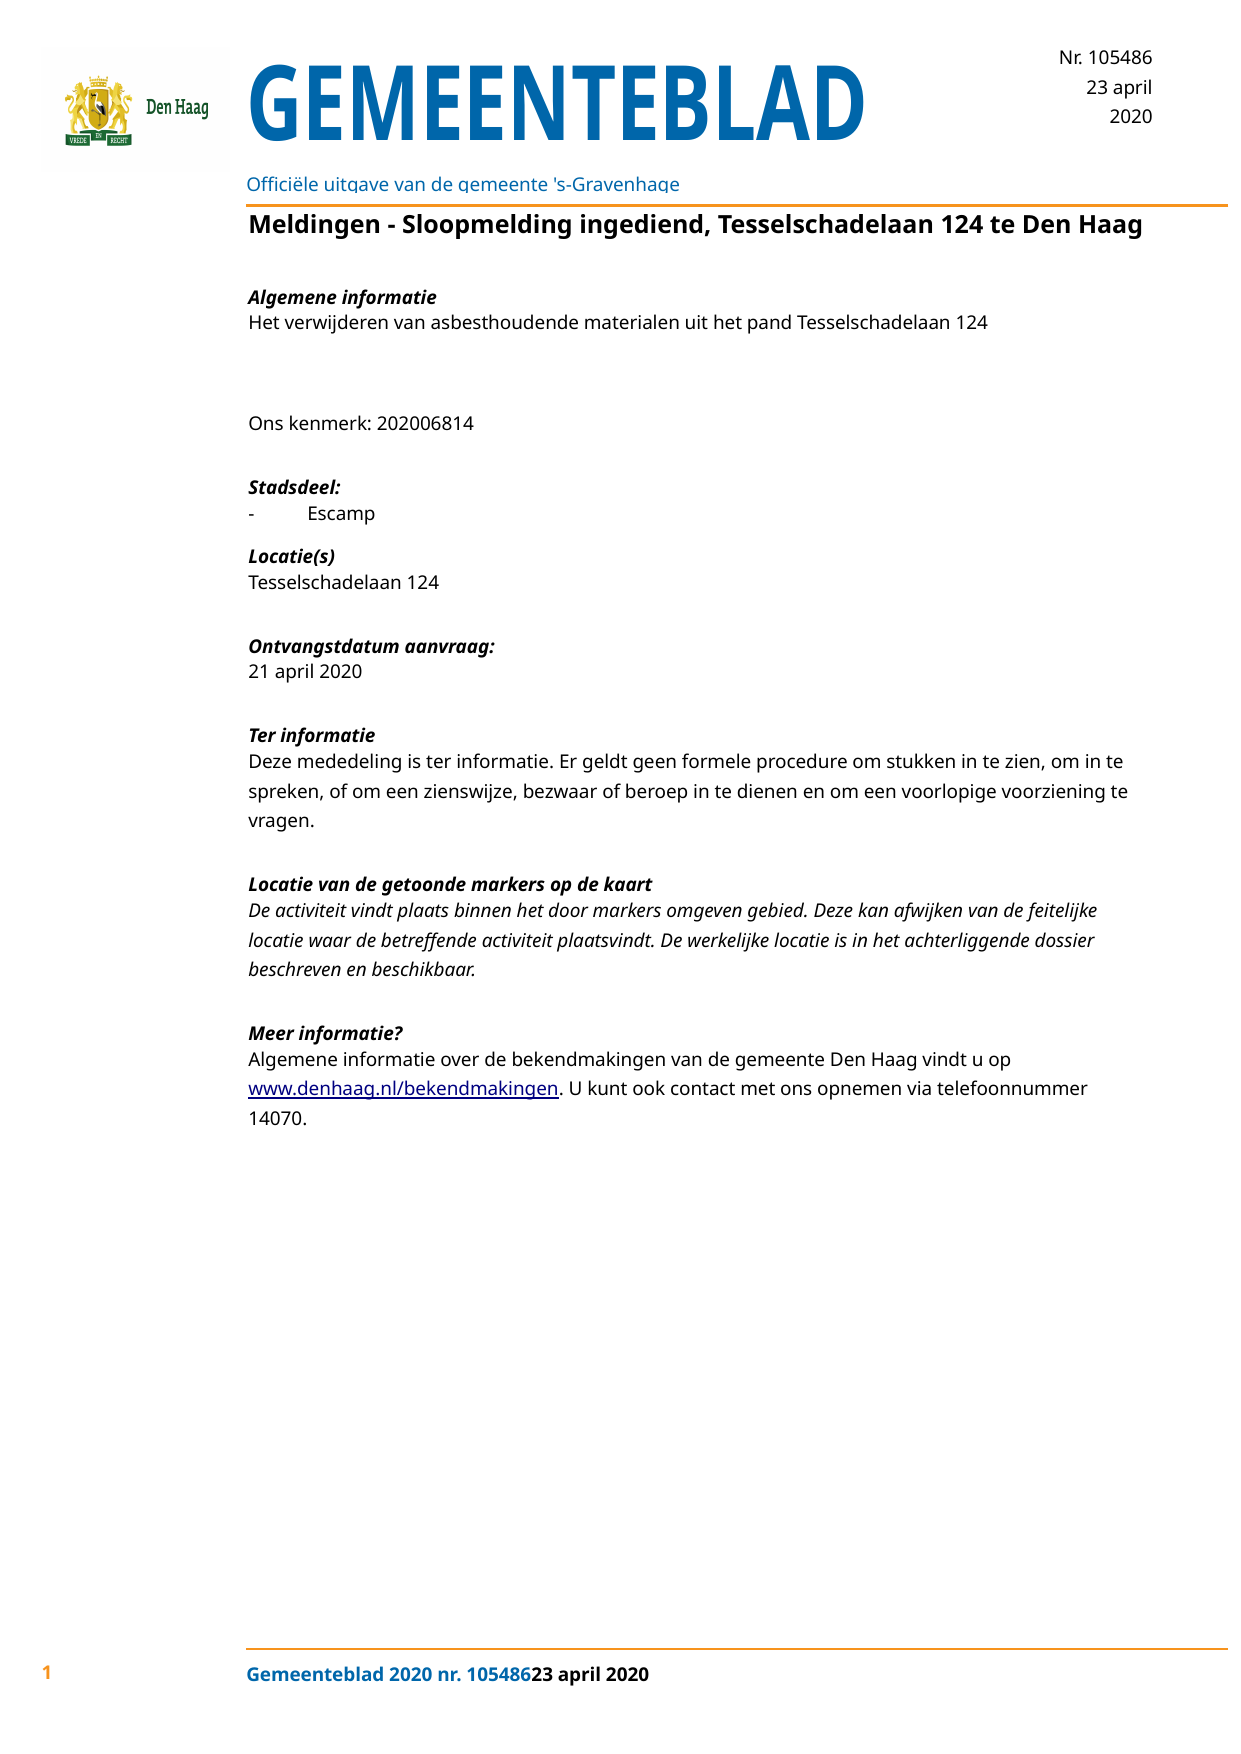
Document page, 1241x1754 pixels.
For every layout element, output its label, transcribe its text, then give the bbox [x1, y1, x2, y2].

text Ons kenmerk: 202006814 [248, 410, 1152, 436]
text Stadsdeel: [248, 474, 1152, 500]
text Het verwijderen van asbesthoudende materialen uit het pand Tesselschadelaan 124 [248, 309, 1152, 335]
text Algemene informatie over de bekendmakingen van de gemeente Den Haag vindt u op www.denhaag.nl/bekendmakingen. U kunt ook contact met ons opnemen via telefoonnummer 14070. [248, 1046, 1152, 1131]
picture [41, 47, 231, 172]
text 21 april 2020 [248, 659, 1152, 684]
text Meldingen - Sloopmelding ingediend, Tesselschadelaan 124 te Den Haag [248, 207, 1152, 241]
text Ter informatie [248, 723, 1152, 748]
text Deze mededeling is ter informatie. Er geldt geen formele procedure om stukken in te zien, om in te spreken, of om een zienswijze, bezwaar of beroep in te dienen en om een voorlopige voorziening te vragen. [248, 748, 1152, 833]
text Locatie van de getoonde markers op de kaart [248, 871, 1152, 897]
text Ontvangstdatum aanvraag: [248, 633, 1152, 659]
list Escamp [248, 500, 1152, 526]
text De activiteit vindt plaats binnen het door markers omgeven gebied. Deze kan afwijken van de feitelijke locatie waar de betreffende activiteit plaatsvindt. De werkelijke locatie is in het achterliggende dossier beschreven en beschikbaar. [248, 897, 1152, 982]
text Tesselschadelaan 124 [248, 569, 1152, 595]
text Locatie(s) [248, 543, 1152, 569]
text Algemene informatie [248, 284, 1152, 309]
text Meer informatie? [248, 1020, 1152, 1046]
